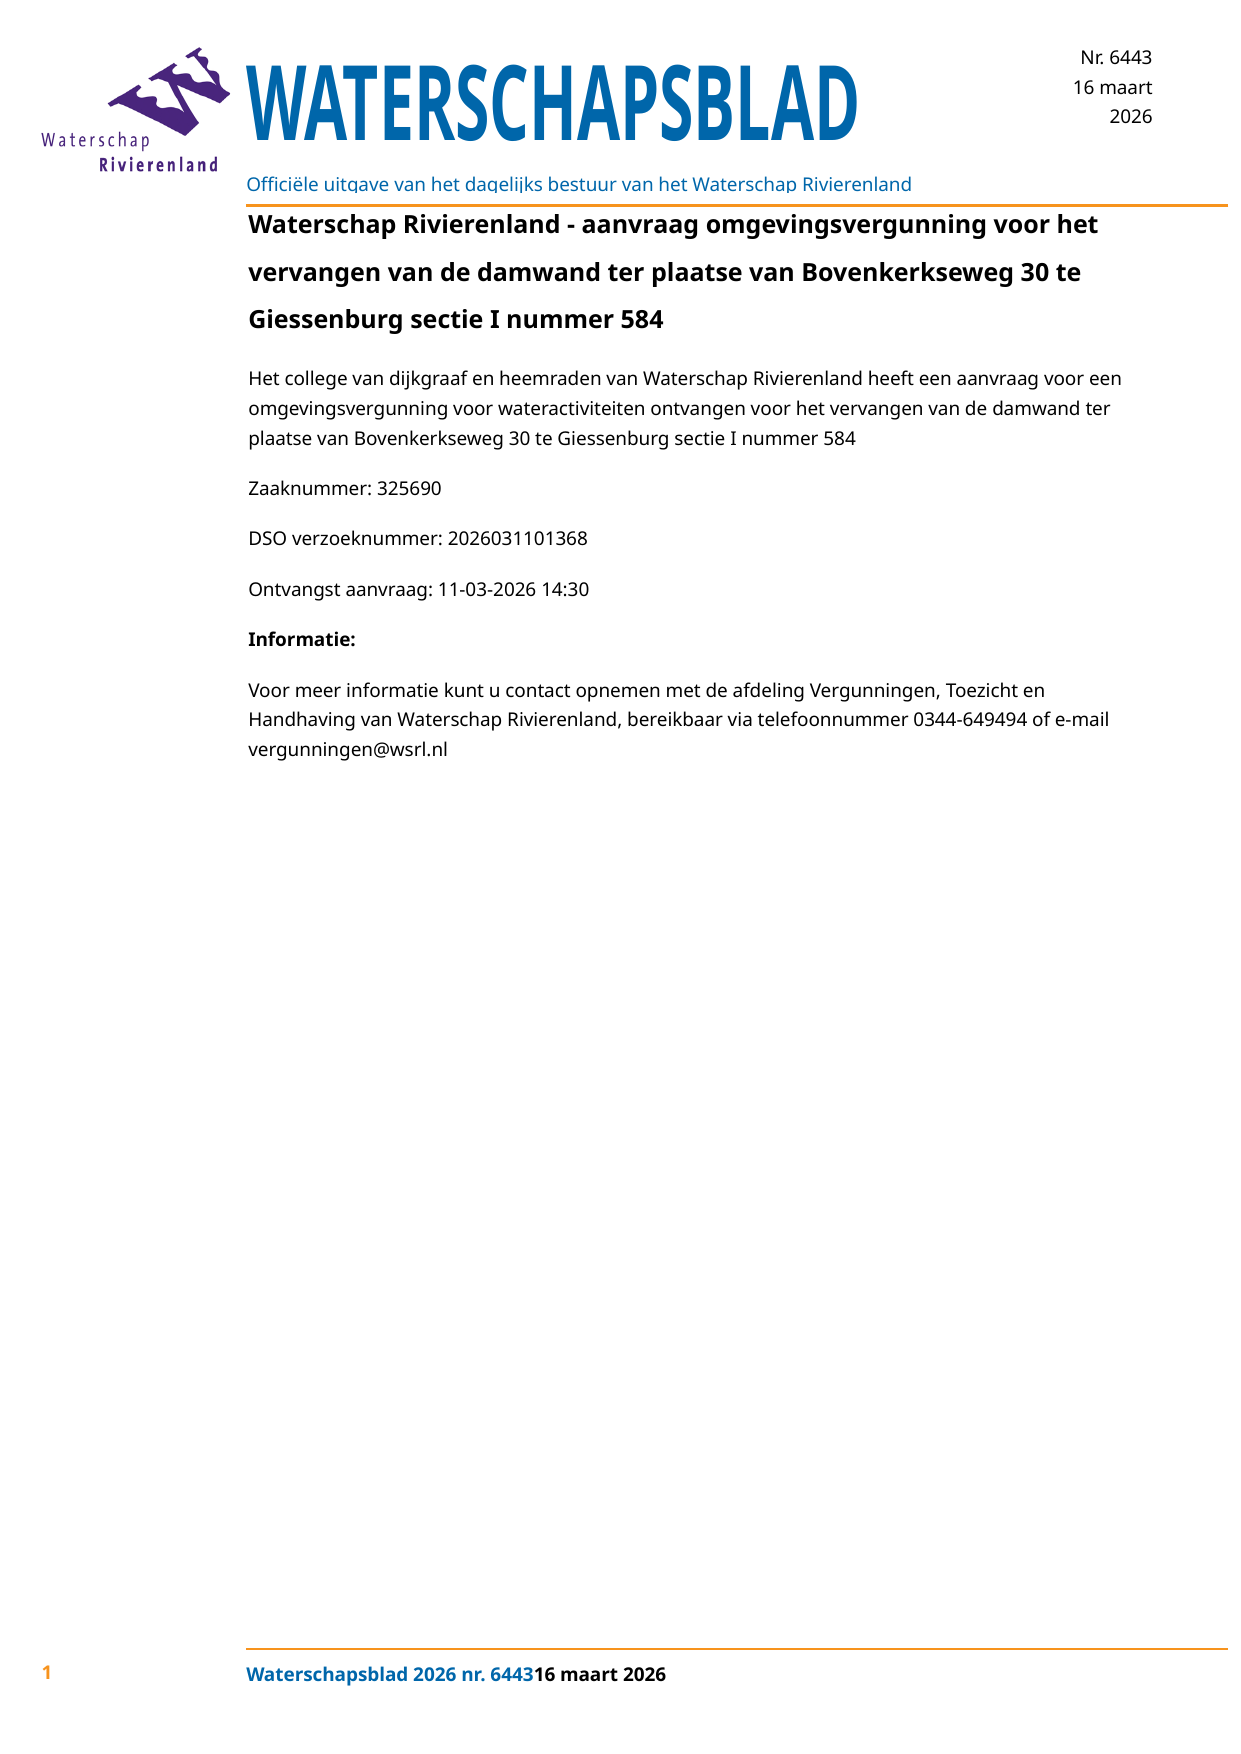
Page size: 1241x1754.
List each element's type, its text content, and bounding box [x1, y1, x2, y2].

text Zaaknummer: 325690 [248, 475, 1152, 501]
picture [41, 47, 231, 172]
text Waterschap Rivierenland - aanvraag omgevingsvergunning voor het vervangen van de damwand ter plaatse van Bovenkerkseweg 30 te Giessenburg sectie I nummer 584 [248, 207, 1152, 336]
text Voor meer informatie kunt u contact opnemen met de afdeling Vergunningen, Toezicht en Handhaving van Waterschap Rivierenland, bereikbaar via telefoonnummer 0344-649494 of e-mail vergunningen@wsrl.nl [248, 677, 1152, 762]
text Ontvangst aanvraag: 11-03-2026 14:30 [248, 576, 1152, 602]
text Informatie: [248, 626, 1152, 652]
text DSO verzoeknummer: 2026031101368 [248, 526, 1152, 551]
text Het college van dijkgraaf en heemraden van Waterschap Rivierenland heeft een aanvraag voor een omgevingsvergunning voor wateractiviteiten ontvangen voor het vervangen van de damwand ter plaatse van Bovenkerkseweg 30 te Giessenburg sectie I nummer 584 [248, 366, 1152, 450]
